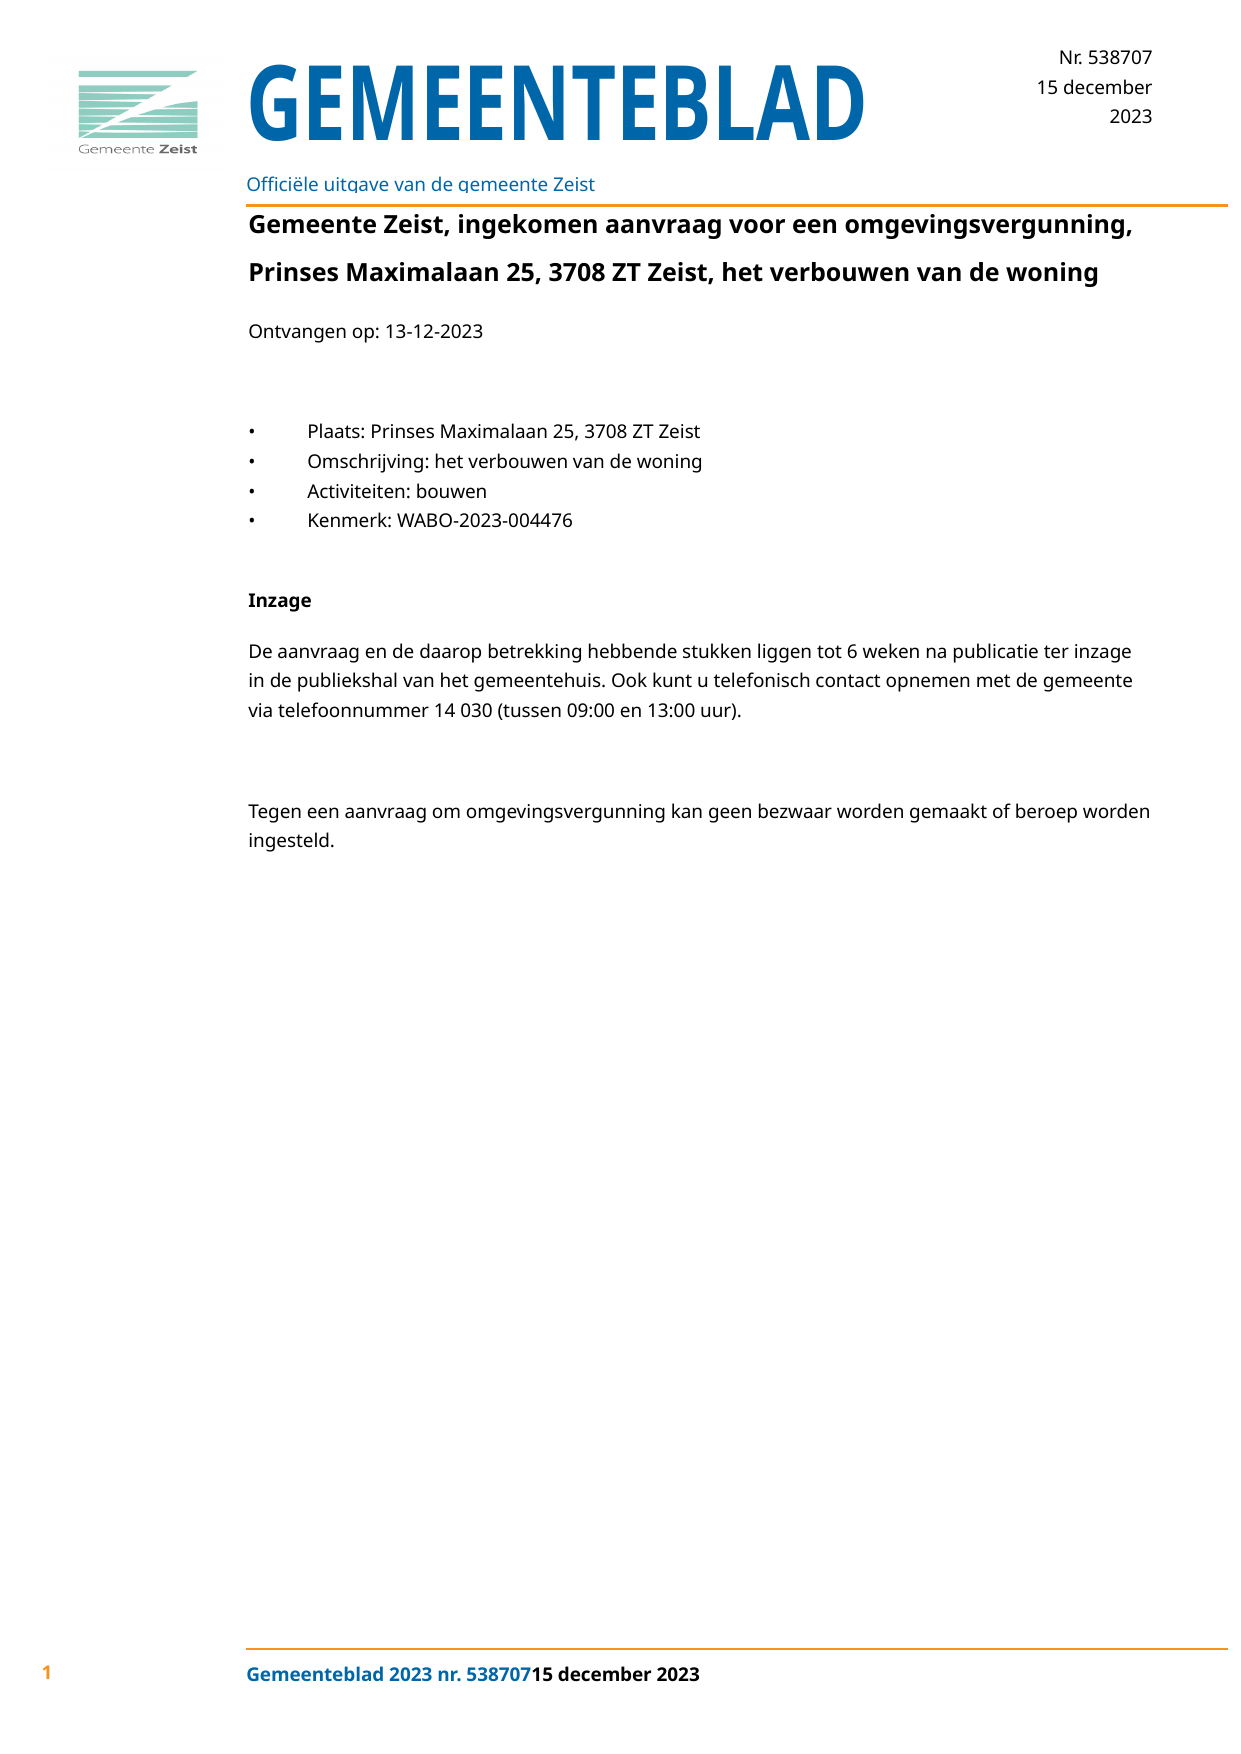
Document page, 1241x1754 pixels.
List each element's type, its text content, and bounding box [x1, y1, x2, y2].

list Omschrijving: het verbouwen van de woning [248, 448, 1152, 474]
text Gemeente Zeist, ingekomen aanvraag voor een omgevingsvergunning, Prinses Maximalaan 25, 3708 ZT Zeist, het verbouwen van de woning [248, 207, 1152, 288]
text De aanvraag en de daarop betrekking hebbende stukken liggen tot 6 weken na publicatie ter inzage in de publiekshal van het gemeentehuis. Ook kunt u telefonisch contact opnemen met de gemeente via telefoonnummer 14 030 (tussen 09:00 en 13:00 uur). [248, 638, 1152, 723]
text Ontvangen op: 13-12-2023 [248, 318, 1152, 344]
picture [41, 47, 231, 172]
list Plaats: Prinses Maximalaan 25, 3708 ZT Zeist [248, 419, 1152, 444]
text Tegen een aanvraag om omgevingsvergunning kan geen bezwaar worden gemaakt of beroep worden ingesteld. [248, 798, 1152, 853]
list Activiteiten: bouwen [248, 478, 1152, 504]
list Kenmerk: WABO-2023-004476 [248, 507, 1152, 533]
text Inzage [248, 587, 1152, 613]
